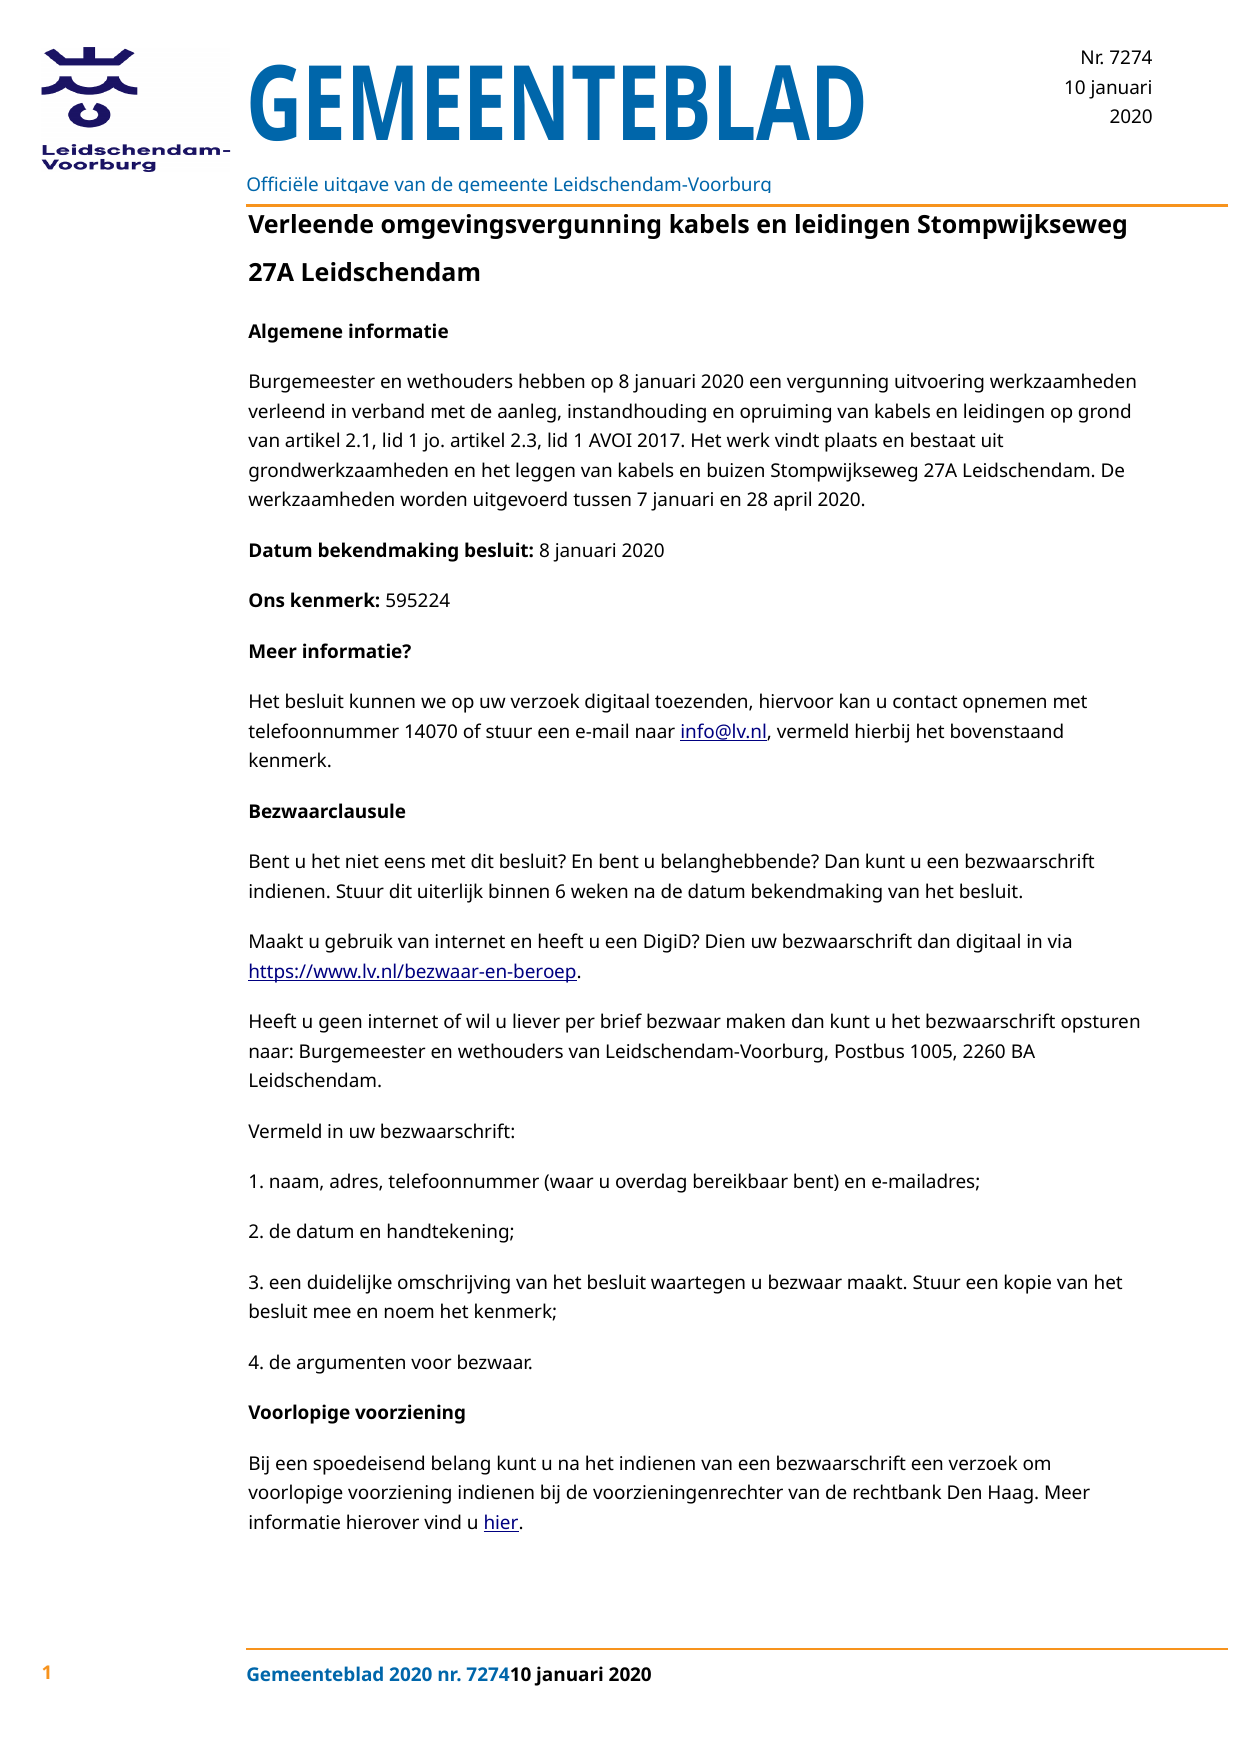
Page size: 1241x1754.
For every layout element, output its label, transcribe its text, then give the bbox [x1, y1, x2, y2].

text Algemene informatie [248, 318, 1152, 344]
text Voorlopige voorziening [248, 1399, 1152, 1425]
text Datum bekendmaking besluit: 8 januari 2020 [248, 537, 1152, 563]
text 1. naam, adres, telefoonnummer (waar u overdag bereikbaar bent) en e-mailadres; [248, 1168, 1152, 1194]
text Heeft u geen internet of wil u liever per brief bezwaar maken dan kunt u het bezwaarschrift opsturen naar: Burgemeester en wethouders van Leidschendam-Voorburg, Postbus 1005, 2260 BA Leidschendam. [248, 1008, 1152, 1093]
text Verleende omgevingsvergunning kabels en leidingen Stompwijkseweg 27A Leidschendam [248, 207, 1152, 288]
text Het besluit kunnen we op uw verzoek digitaal toezenden, hiervoor kan u contact opnemen met telefoonnummer 14070 of stuur een e-mail naar info@lv.nl, vermeld hierbij het bovenstaand kenmerk. [248, 688, 1152, 773]
text 2. de datum en handtekening; [248, 1219, 1152, 1244]
text 3. een duidelijke omschrijving van het besluit waartegen u bezwaar maakt. Stuur een kopie van het besluit mee en noem het kenmerk; [248, 1269, 1152, 1324]
text Maakt u gebruik van internet en heeft u een DigiD? Dien uw bezwaarschrift dan digitaal in via https://www.lv.nl/bezwaar-en-beroep. [248, 928, 1152, 984]
text Meer informatie? [248, 638, 1152, 664]
text Ons kenmerk: 595224 [248, 587, 1152, 613]
picture [41, 47, 231, 172]
text 4. de argumenten voor bezwaar. [248, 1349, 1152, 1375]
text Bij een spoedeisend belang kunt u na het indienen van een bezwaarschrift een verzoek om voorlopige voorziening indienen bij de voorzieningenrechter van de rechtbank Den Haag. Meer informatie hierover vind u hier. [248, 1450, 1152, 1535]
text Bezwaarclausule [248, 798, 1152, 824]
text Bent u het niet eens met dit besluit? En bent u belanghebbende? Dan kunt u een bezwaarschrift indienen. Stuur dit uiterlijk binnen 6 weken na de datum bekendmaking van het besluit. [248, 848, 1152, 904]
text Burgemeester en wethouders hebben op 8 januari 2020 een vergunning uitvoering werkzaamheden verleend in verband met de aanleg, instandhouding en opruiming van kabels en leidingen op grond van artikel 2.1, lid 1 jo. artikel 2.3, lid 1 AVOI 2017. Het werk vindt plaats en bestaat uit grondwerkzaamheden en het leggen van kabels en buizen Stompwijkseweg 27A Leidschendam. De werkzaamheden worden uitgevoerd tussen 7 januari en 28 april 2020. [248, 368, 1152, 512]
text Vermeld in uw bezwaarschrift: [248, 1118, 1152, 1144]
